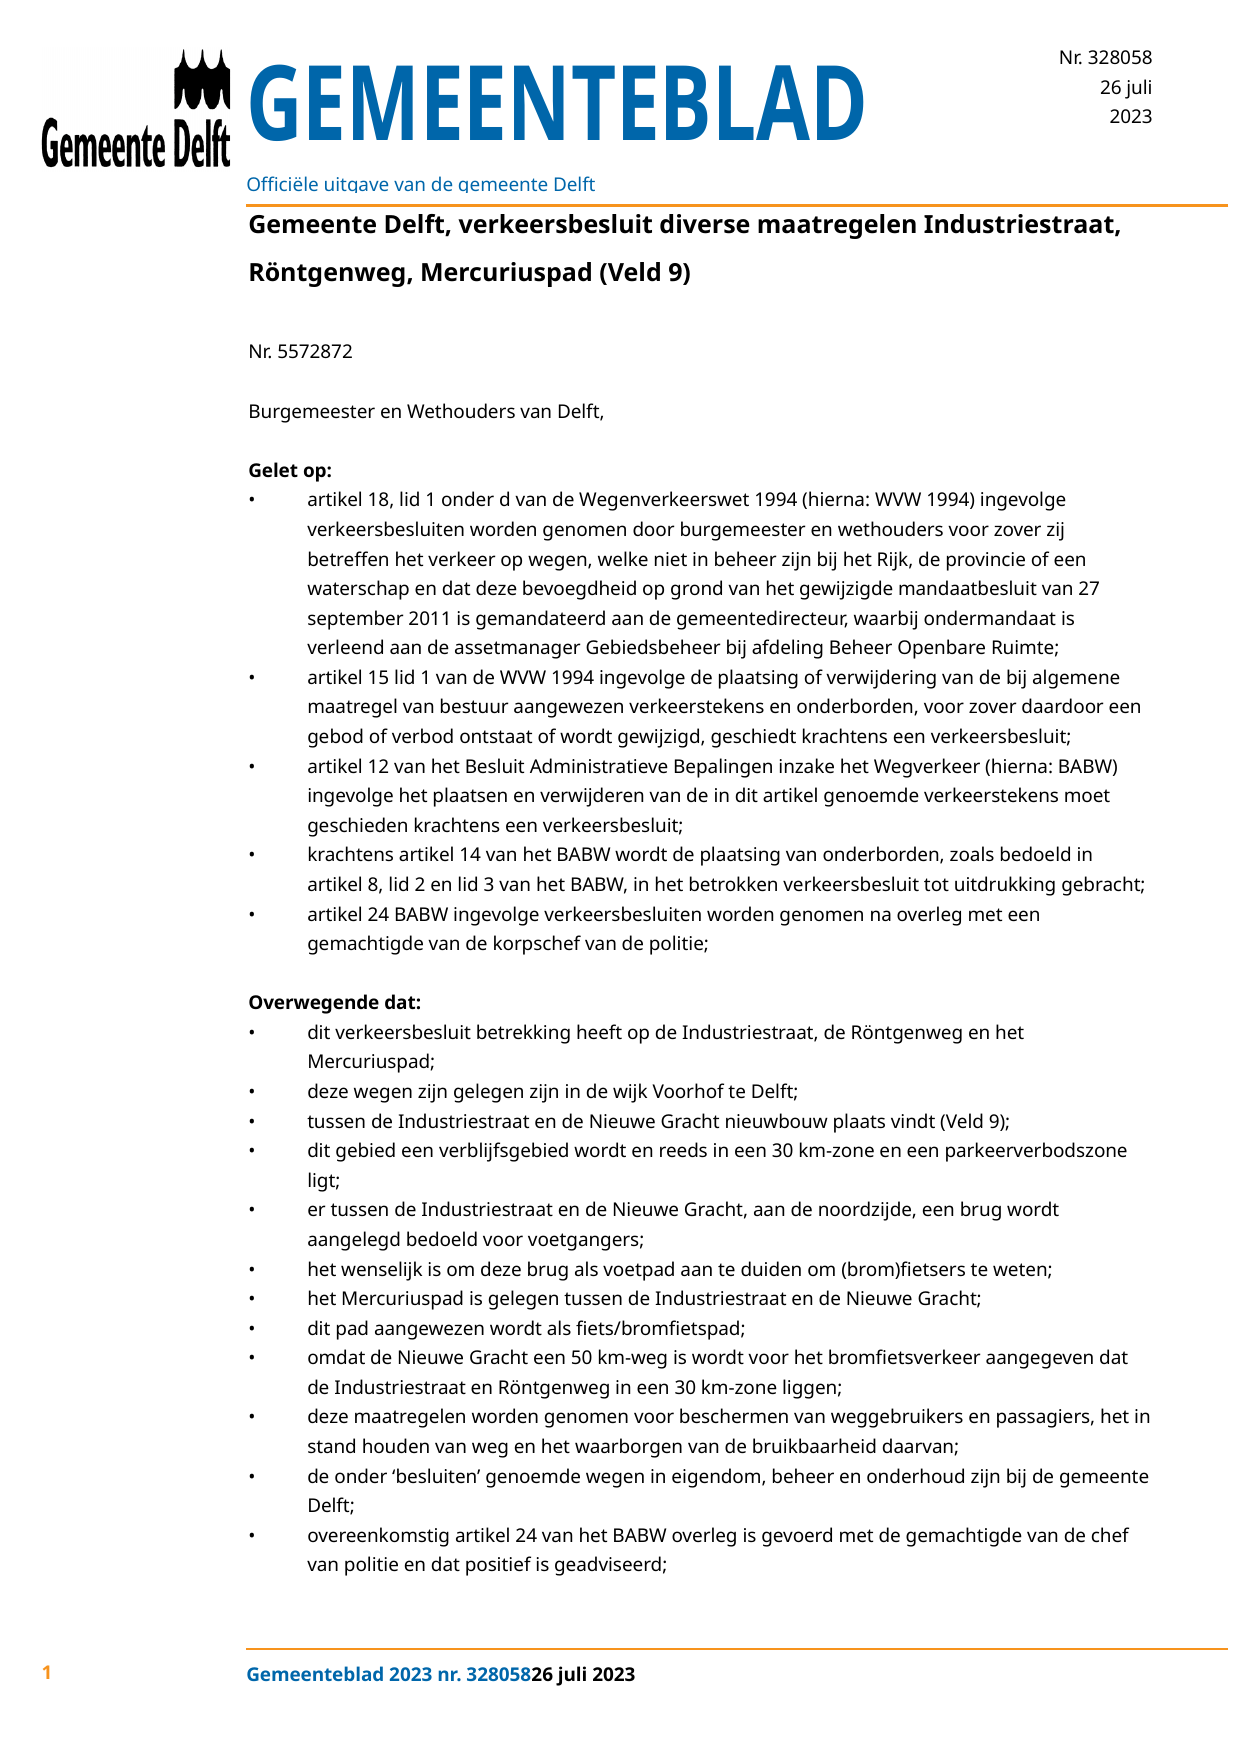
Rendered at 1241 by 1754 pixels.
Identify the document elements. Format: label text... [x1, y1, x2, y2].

list artikel 24 BABW ingevolge verkeersbesluiten worden genomen na overleg met een gemachtigde van de korpschef van de politie; [248, 901, 1152, 956]
list de onder ‘besluiten’ genoemde wegen in eigendom, beheer en onderhoud zijn bij de gemeente Delft; [248, 1463, 1152, 1518]
list dit verkeersbesluit betrekking heeft op de Industriestraat, de Röntgenweg en het Mercuriuspad; [248, 1019, 1152, 1074]
list artikel 12 van het Besluit Administratieve Bepalingen inzake het Wegverkeer (hierna: BABW) ingevolge het plaatsen en verwijderen van de in dit artikel genoemde verkeerstekens moet geschieden krachtens een verkeersbesluit; [248, 753, 1152, 838]
list artikel 15 lid 1 van de WVW 1994 ingevolge de plaatsing of verwijdering van de bij algemene maatregel van bestuur aangewezen verkeerstekens en onderborden, voor zover daardoor een gebod of verbod ontstaat of wordt gewijzigd, geschiedt krachtens een verkeersbesluit; [248, 664, 1152, 749]
list het wenselijk is om deze brug als voetpad aan te duiden om (brom)fietsers te weten; [248, 1256, 1152, 1281]
list krachtens artikel 14 van het BABW wordt de plaatsing van onderborden, zoals bedoeld in artikel 8, lid 2 en lid 3 van het BABW, in het betrokken verkeersbesluit tot uitdrukking gebracht; [248, 842, 1152, 897]
list tussen de Industriestraat en de Nieuwe Gracht nieuwbouw plaats vindt (Veld 9); [248, 1108, 1152, 1133]
list het Mercuriuspad is gelegen tussen de Industriestraat en de Nieuwe Gracht; [248, 1285, 1152, 1311]
list overeenkomstig artikel 24 van het BABW overleg is gevoerd met de gemachtigde van de chef van politie en dat positief is geadviseerd; [248, 1522, 1152, 1577]
list dit pad aangewezen wordt als fiets/bromfietspad; [248, 1315, 1152, 1341]
text Nr. 5572872 [248, 339, 1152, 364]
text Burgemeester en Wethouders van Delft, [248, 398, 1152, 423]
list deze wegen zijn gelegen zijn in de wijk Voorhof te Delft; [248, 1078, 1152, 1104]
text Gelet op: [248, 457, 1152, 483]
text Overwegende dat: [248, 989, 1152, 1015]
list er tussen de Industriestraat en de Nieuwe Gracht, aan de noordzijde, een brug wordt aangelegd bedoeld voor voetgangers; [248, 1197, 1152, 1252]
list deze maatregelen worden genomen voor beschermen van weggebruikers en passagiers, het in stand houden van weg en het waarborgen van de bruikbaarheid daarvan; [248, 1404, 1152, 1459]
list omdat de Nieuwe Gracht een 50 km-weg is wordt voor het bromfietsverkeer aangegeven dat de Industriestraat en Röntgenweg in een 30 km-zone liggen; [248, 1344, 1152, 1400]
list artikel 18, lid 1 onder d van de Wegenverkeerswet 1994 (hierna: WVW 1994) ingevolge verkeersbesluiten worden genomen door burgemeester en wethouders voor zover zij betreffen het verkeer op wegen, welke niet in beheer zijn bij het Rijk, de provincie of een waterschap en dat deze bevoegdheid op grond van het gewijzigde mandaatbesluit van 27 september 2011 is gemandateerd aan de gemeentedirecteur, waarbij ondermandaat is verleend aan de assetmanager Gebiedsbeheer bij afdeling Beheer Openbare Ruimte; [248, 487, 1152, 660]
text Gemeente Delft, verkeersbesluit diverse maatregelen Industriestraat, Röntgenweg, Mercuriuspad (Veld 9) [248, 207, 1152, 288]
picture [41, 47, 231, 172]
list dit gebied een verblijfsgebied wordt en reeds in een 30 km-zone en een parkeerverbodszone ligt; [248, 1137, 1152, 1193]
